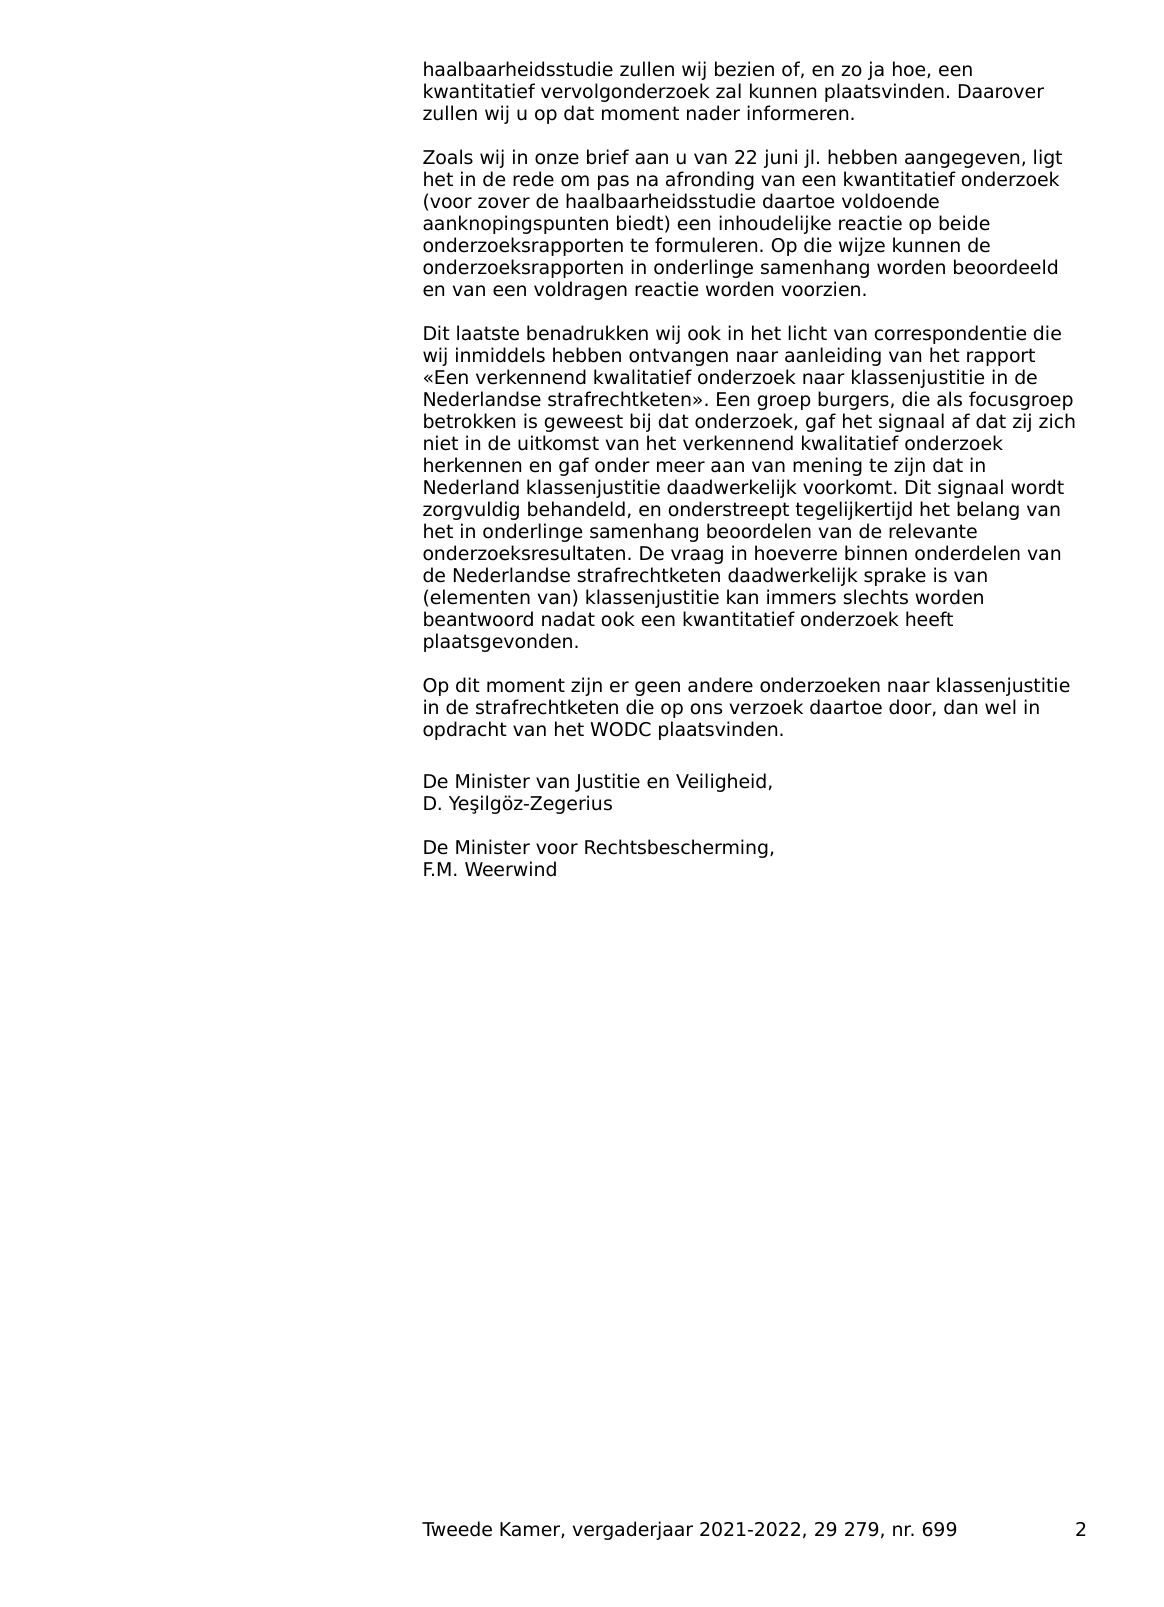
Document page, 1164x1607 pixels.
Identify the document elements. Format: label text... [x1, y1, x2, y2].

text Zoals wij in onze brief aan u van 22 juni jl. hebben aangegeven, ligt het in de rede om pas na afronding van een kwantitatief onderzoek (voor zover de haalbaarheidsstudie daartoe voldoende aanknopingspunten biedt) een inhoudelijke reactie op beide onderzoeksrapporten te formuleren. Op die wijze kunnen de onderzoeksrapporten in onderlinge samenhang worden beoordeeld en van een voldragen reactie worden voorzien. [422, 147, 1087, 301]
text De Minister voor Rechtsbescherming, F.M. Weerwind [422, 837, 1087, 881]
text Dit laatste benadrukken wij ook in het licht van correspondentie die wij inmiddels hebben ontvangen naar aanleiding van het rapport «Een verkennend kwalitatief onderzoek naar klassenjustitie in de Nederlandse strafrechtketen». Een groep burgers, die als focusgroep betrokken is geweest bij dat onderzoek, gaf het signaal af dat zij zich niet in de uitkomst van het verkennend kwalitatief onderzoek herkennen en gaf onder meer aan van mening te zijn dat in Nederland klassenjustitie daadwerkelijk voorkomt. Dit signaal wordt zorgvuldig behandeld, en onderstreept tegelijkertijd het belang van het in onderlinge samenhang beoordelen van de relevante onderzoeksresultaten. De vraag in hoeverre binnen onderdelen van de Nederlandse strafrechtketen daadwerkelijk sprake is van (elementen van) klassenjustitie kan immers slechts worden beantwoord nadat ook een kwantitatief onderzoek heeft plaatsgevonden. [422, 323, 1087, 653]
text Op dit moment zijn er geen andere onderzoeken naar klassenjustitie in de strafrechtketen die op ons verzoek daartoe door, dan wel in opdracht van het WODC plaatsvinden. [422, 675, 1087, 741]
text haalbaarheidsstudie zullen wij bezien of, en zo ja hoe, een kwantitatief vervolgonderzoek zal kunnen plaatsvinden. Daarover zullen wij u op dat moment nader informeren. [422, 59, 1087, 125]
text De Minister van Justitie en Veiligheid, D. Yeşilgöz-Zegerius [422, 771, 1087, 815]
